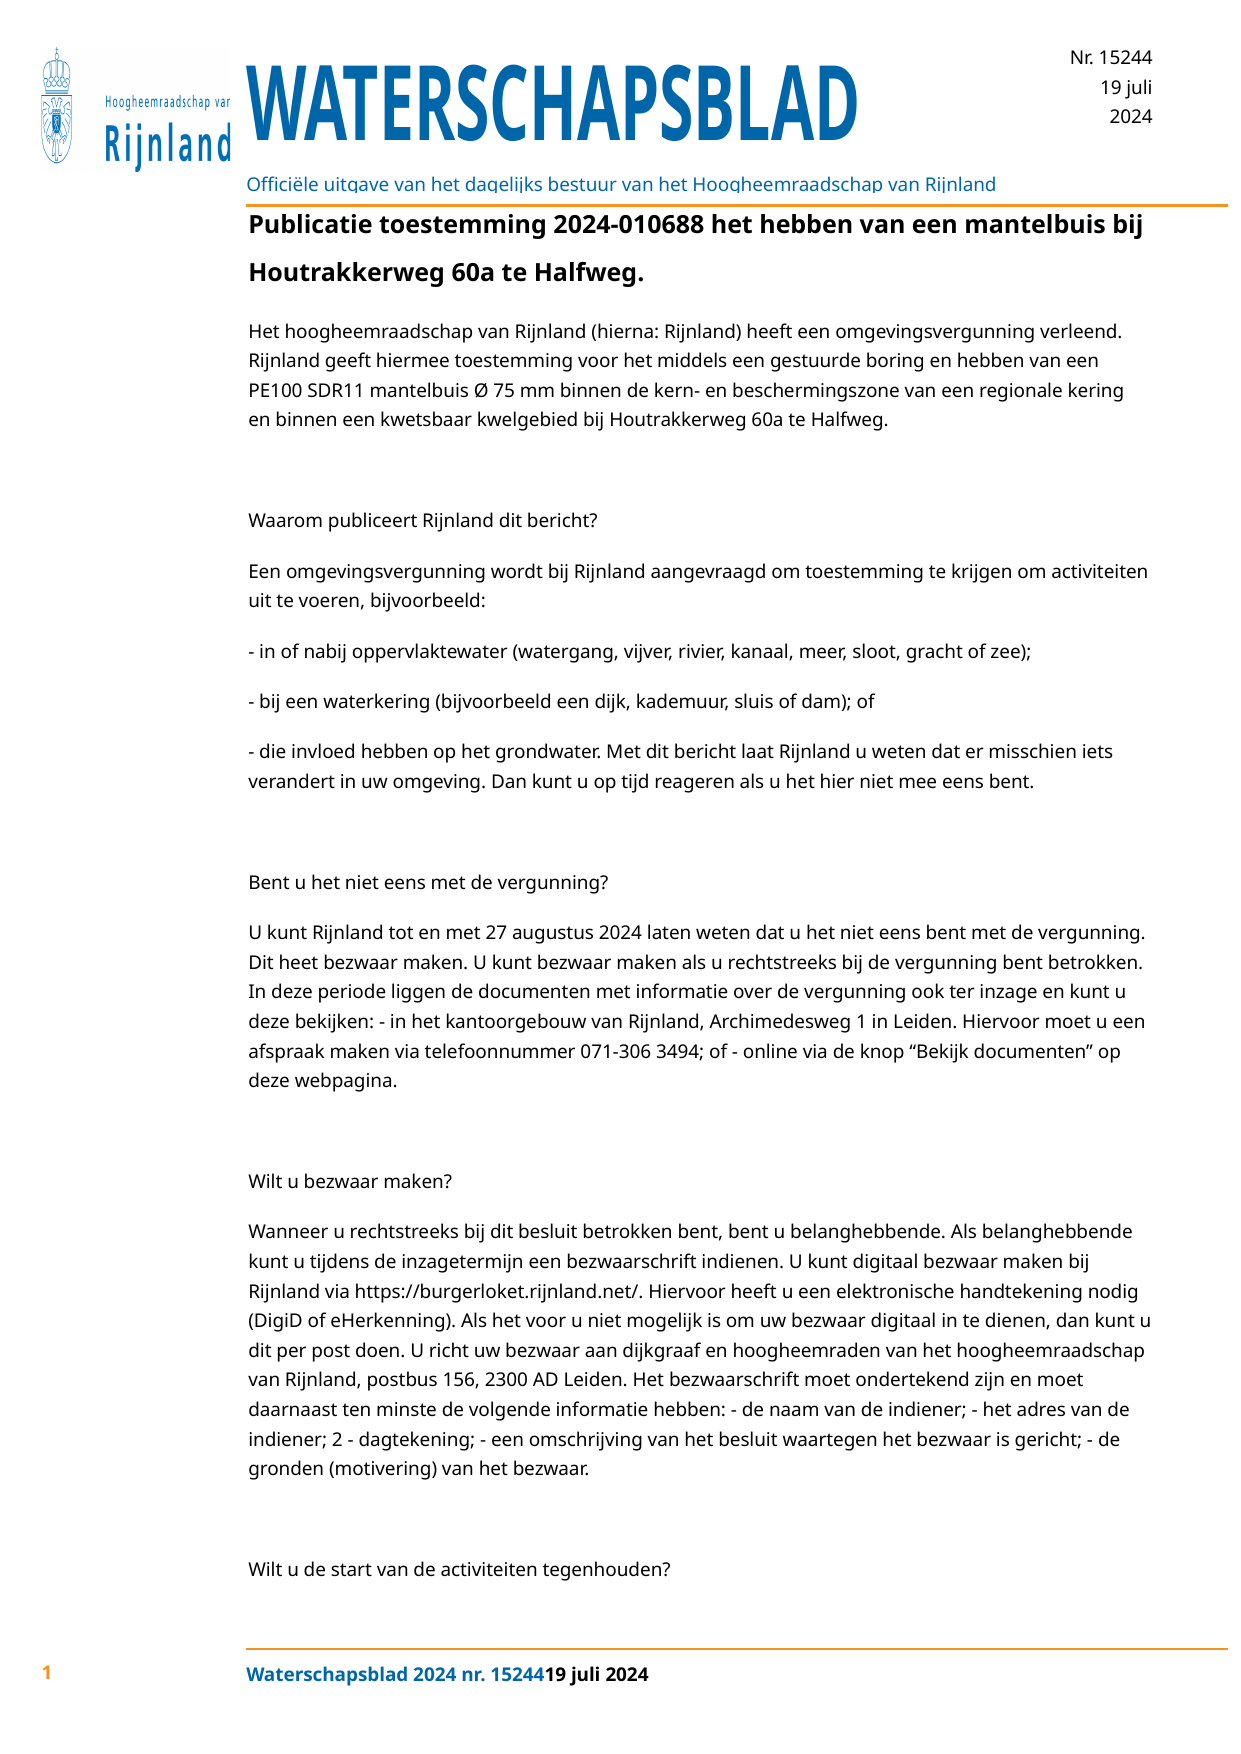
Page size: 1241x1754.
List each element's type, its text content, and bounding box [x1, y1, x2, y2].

text - bij een waterkering (bijvoorbeeld een dijk, kademuur, sluis of dam); of [248, 688, 1152, 714]
text - die invloed hebben op het grondwater. Met dit bericht laat Rijnland u weten dat er misschien iets verandert in uw omgeving. Dan kunt u op tijd reageren als u het hier niet mee eens bent. [248, 739, 1152, 794]
text Waarom publiceert Rijnland dit bericht? [248, 507, 1152, 533]
text Een omgevingsvergunning wordt bij Rijnland aangevraagd om toestemming te krijgen om activiteiten uit te voeren, bijvoorbeeld: [248, 558, 1152, 613]
text - in of nabij oppervlaktewater (watergang, vijver, rivier, kanaal, meer, sloot, gracht of zee); [248, 638, 1152, 664]
text Bent u het niet eens met de vergunning? [248, 869, 1152, 895]
picture [41, 47, 231, 172]
text Het hoogheemraadschap van Rijnland (hierna: Rijnland) heeft een omgevingsvergunning verleend. Rijnland geeft hiermee toestemming voor het middels een gestuurde boring en hebben van een PE100 SDR11 mantelbuis Ø 75 mm binnen de kern- en beschermingszone van een regionale kering en binnen een kwetsbaar kwelgebied bij Houtrakkerweg 60a te Halfweg. [248, 318, 1152, 432]
text U kunt Rijnland tot en met 27 augustus 2024 laten weten dat u het niet eens bent met de vergunning. Dit heet bezwaar maken. U kunt bezwaar maken als u rechtstreeks bij de vergunning bent betrokken. In deze periode liggen de documenten met informatie over de vergunning ook ter inzage en kunt u deze bekijken: - in het kantoorgebouw van Rijnland, Archimedesweg 1 in Leiden. Hiervoor moet u een afspraak maken via telefoonnummer 071-306 3494; of - online via de knop “Bekijk documenten” op deze webpagina. [248, 919, 1152, 1093]
text Wilt u de start van de activiteiten tegenhouden? [248, 1556, 1152, 1582]
text Publicatie toestemming 2024-010688 het hebben van een mantelbuis bij Houtrakkerweg 60a te Halfweg. [248, 207, 1152, 288]
text Wanneer u rechtstreeks bij dit besluit betrokken bent, bent u belanghebbende. Als belanghebbende kunt u tijdens de inzagetermijn een bezwaarschrift indienen. U kunt digitaal bezwaar maken bij Rijnland via https://burgerloket.rijnland.net/. Hiervoor heeft u een elektronische handtekening nodig (DigiD of eHerkenning). Als het voor u niet mogelijk is om uw bezwaar digitaal in te dienen, dan kunt u dit per post doen. U richt uw bezwaar aan dijkgraaf en hoogheemraden van het hoogheemraadschap van Rijnland, postbus 156, 2300 AD Leiden. Het bezwaarschrift moet ondertekend zijn en moet daarnaast ten minste de volgende informatie hebben: - de naam van de indiener; - het adres van de indiener; 2 - dagtekening; - een omschrijving van het besluit waartegen het bezwaar is gericht; - de gronden (motivering) van het bezwaar. [248, 1219, 1152, 1481]
text Wilt u bezwaar maken? [248, 1168, 1152, 1194]
